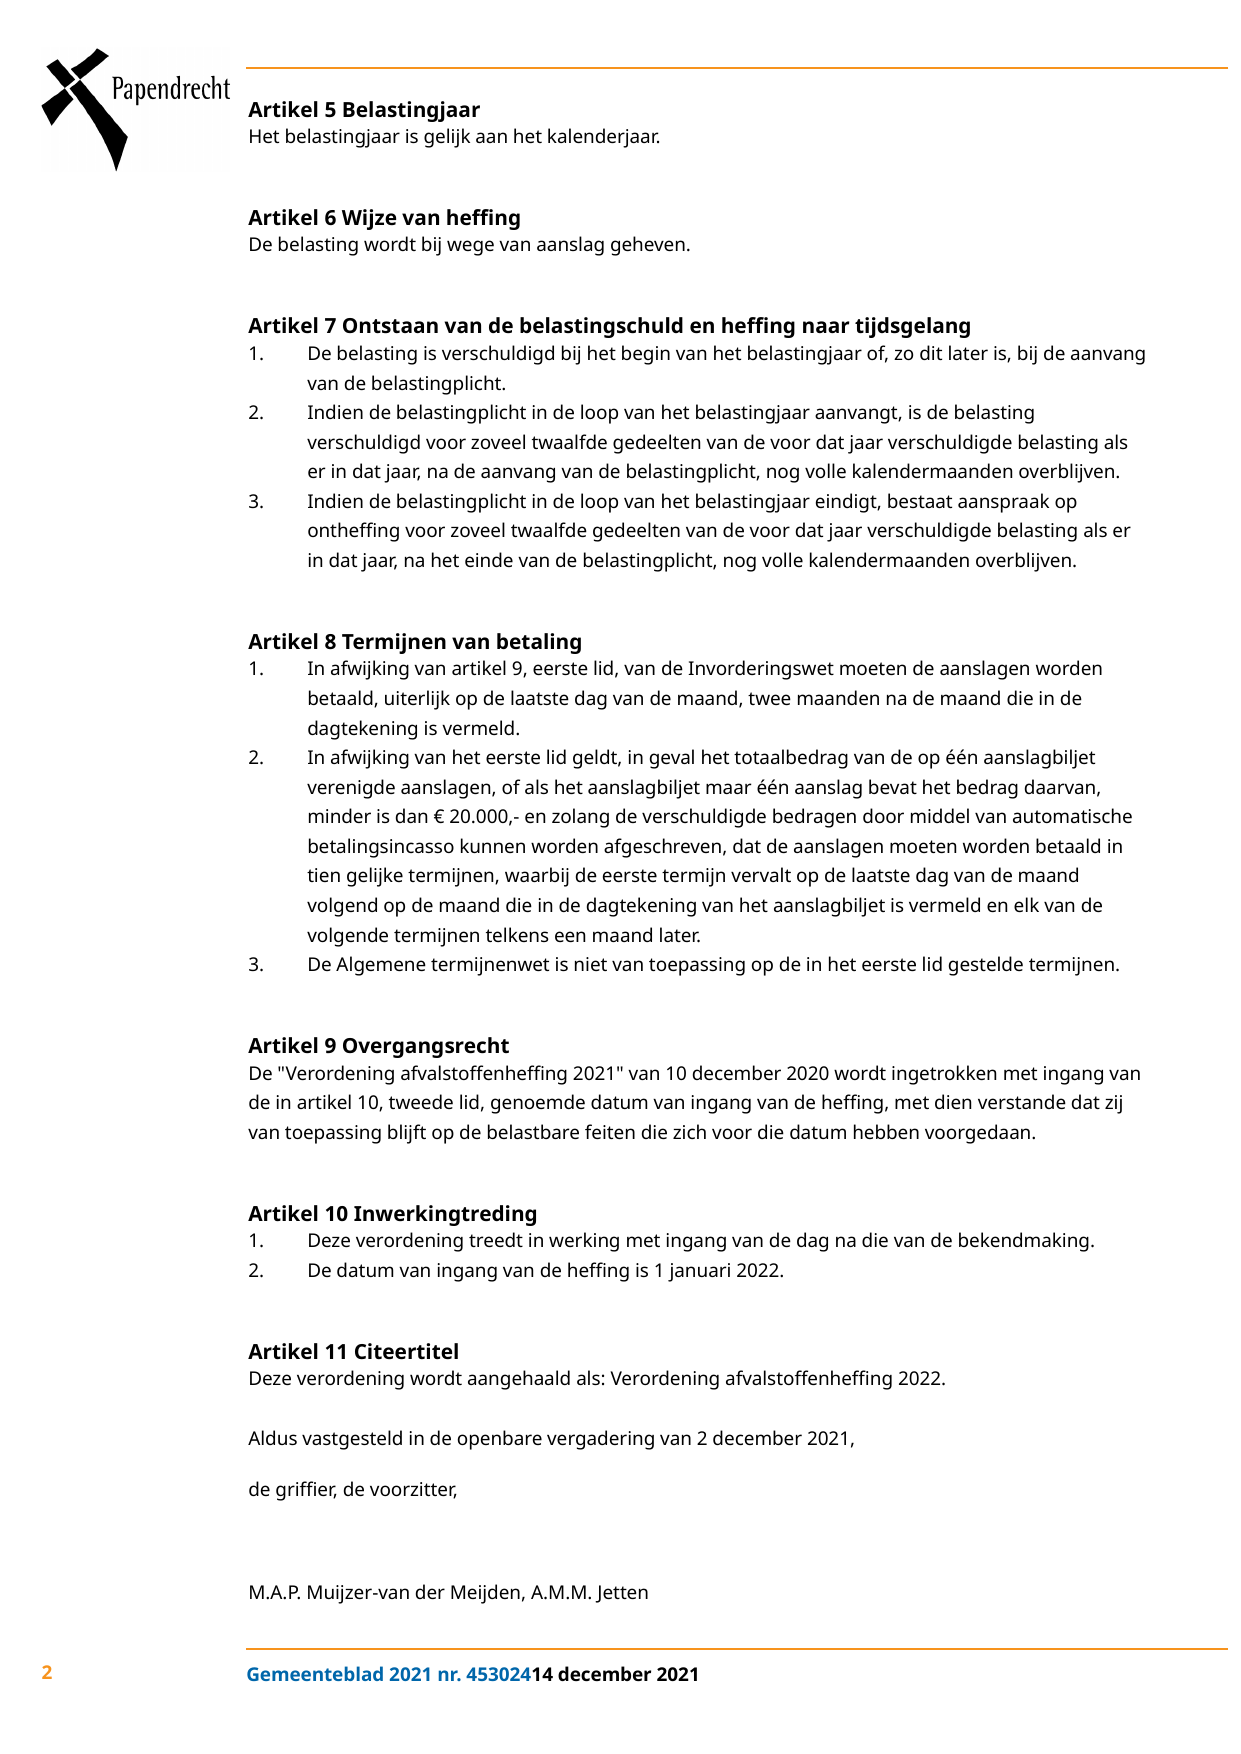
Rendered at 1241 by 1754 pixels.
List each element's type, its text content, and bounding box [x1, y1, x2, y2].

list De datum van ingang van de heffing is 1 januari 2022. [248, 1257, 1152, 1283]
text Aldus vastgesteld in de openbare vergadering van 2 december 2021, [248, 1425, 1152, 1450]
text Artikel 7 Ontstaan van de belastingschuld en heffing naar tijdsgelang [248, 312, 1152, 340]
text Artikel 9 Overgangsrecht [248, 1031, 1152, 1060]
text Artikel 11 Citeertitel [248, 1337, 1152, 1366]
text Artikel 10 Inwerkingtreding [248, 1199, 1152, 1227]
text Het belastingjaar is gelijk aan het kalenderjaar. [248, 123, 1152, 149]
text Artikel 6 Wijze van heffing [248, 203, 1152, 232]
text De belasting wordt bij wege van aanslag geheven. [248, 232, 1152, 257]
list De belasting is verschuldigd bij het begin van het belastingjaar of, zo dit later is, bij de aanvang van de belastingplicht. [248, 340, 1152, 395]
text Artikel 8 Termijnen van betaling [248, 627, 1152, 656]
list Indien de belastingplicht in de loop van het belastingjaar aanvangt, is de belasting verschuldigd voor zoveel twaalfde gedeelten van de voor dat jaar verschuldigde belasting als er in dat jaar, na de aanvang van de belastingplicht, nog volle kalendermaanden overblijven. [248, 399, 1152, 484]
list In afwijking van het eerste lid geldt, in geval het totaalbedrag van de op één aanslagbiljet verenigde aanslagen, of als het aanslagbiljet maar één aanslag bevat het bedrag daarvan, minder is dan € 20.000,- en zolang de verschuldigde bedragen door middel van automatische betalingsincasso kunnen worden afgeschreven, dat de aanslagen moeten worden betaald in tien gelijke termijnen, waarbij de eerste termijn vervalt op de laatste dag van de maand volgend op de maand die in de dagtekening van het aanslagbiljet is vermeld en elk van de volgende termijnen telkens een maand later. [248, 744, 1152, 948]
picture [41, 47, 231, 172]
text M.A.P. Muijzer-van der Meijden, A.M.M. Jetten [248, 1579, 1152, 1605]
text Deze verordening wordt aangehaald als: Verordening afvalstoffenheffing 2022. [248, 1366, 1152, 1391]
text De "Verordening afvalstoffenheffing 2021" van 10 december 2020 wordt ingetrokken met ingang van de in artikel 10, tweede lid, genoemde datum van ingang van de heffing, met dien verstande dat zij van toepassing blijft op de belastbare feiten die zich voor die datum hebben voorgedaan. [248, 1060, 1152, 1145]
text Artikel 5 Belastingjaar [248, 95, 1152, 123]
list Indien de belastingplicht in de loop van het belastingjaar eindigt, bestaat aanspraak op ontheffing voor zoveel twaalfde gedeelten van de voor dat jaar verschuldigde belasting als er in dat jaar, na het einde van de belastingplicht, nog volle kalendermaanden overblijven. [248, 488, 1152, 573]
text de griffier, de voorzitter, [248, 1476, 1152, 1502]
list Deze verordening treedt in werking met ingang van de dag na die van de bekendmaking. [248, 1227, 1152, 1253]
list De Algemene termijnenwet is niet van toepassing op de in het eerste lid gestelde termijnen. [248, 951, 1152, 977]
list In afwijking van artikel 9, eerste lid, van de Invorderingswet moeten de aanslagen worden betaald, uiterlijk op de laatste dag van de maand, twee maanden na de maand die in de dagtekening is vermeld. [248, 656, 1152, 741]
